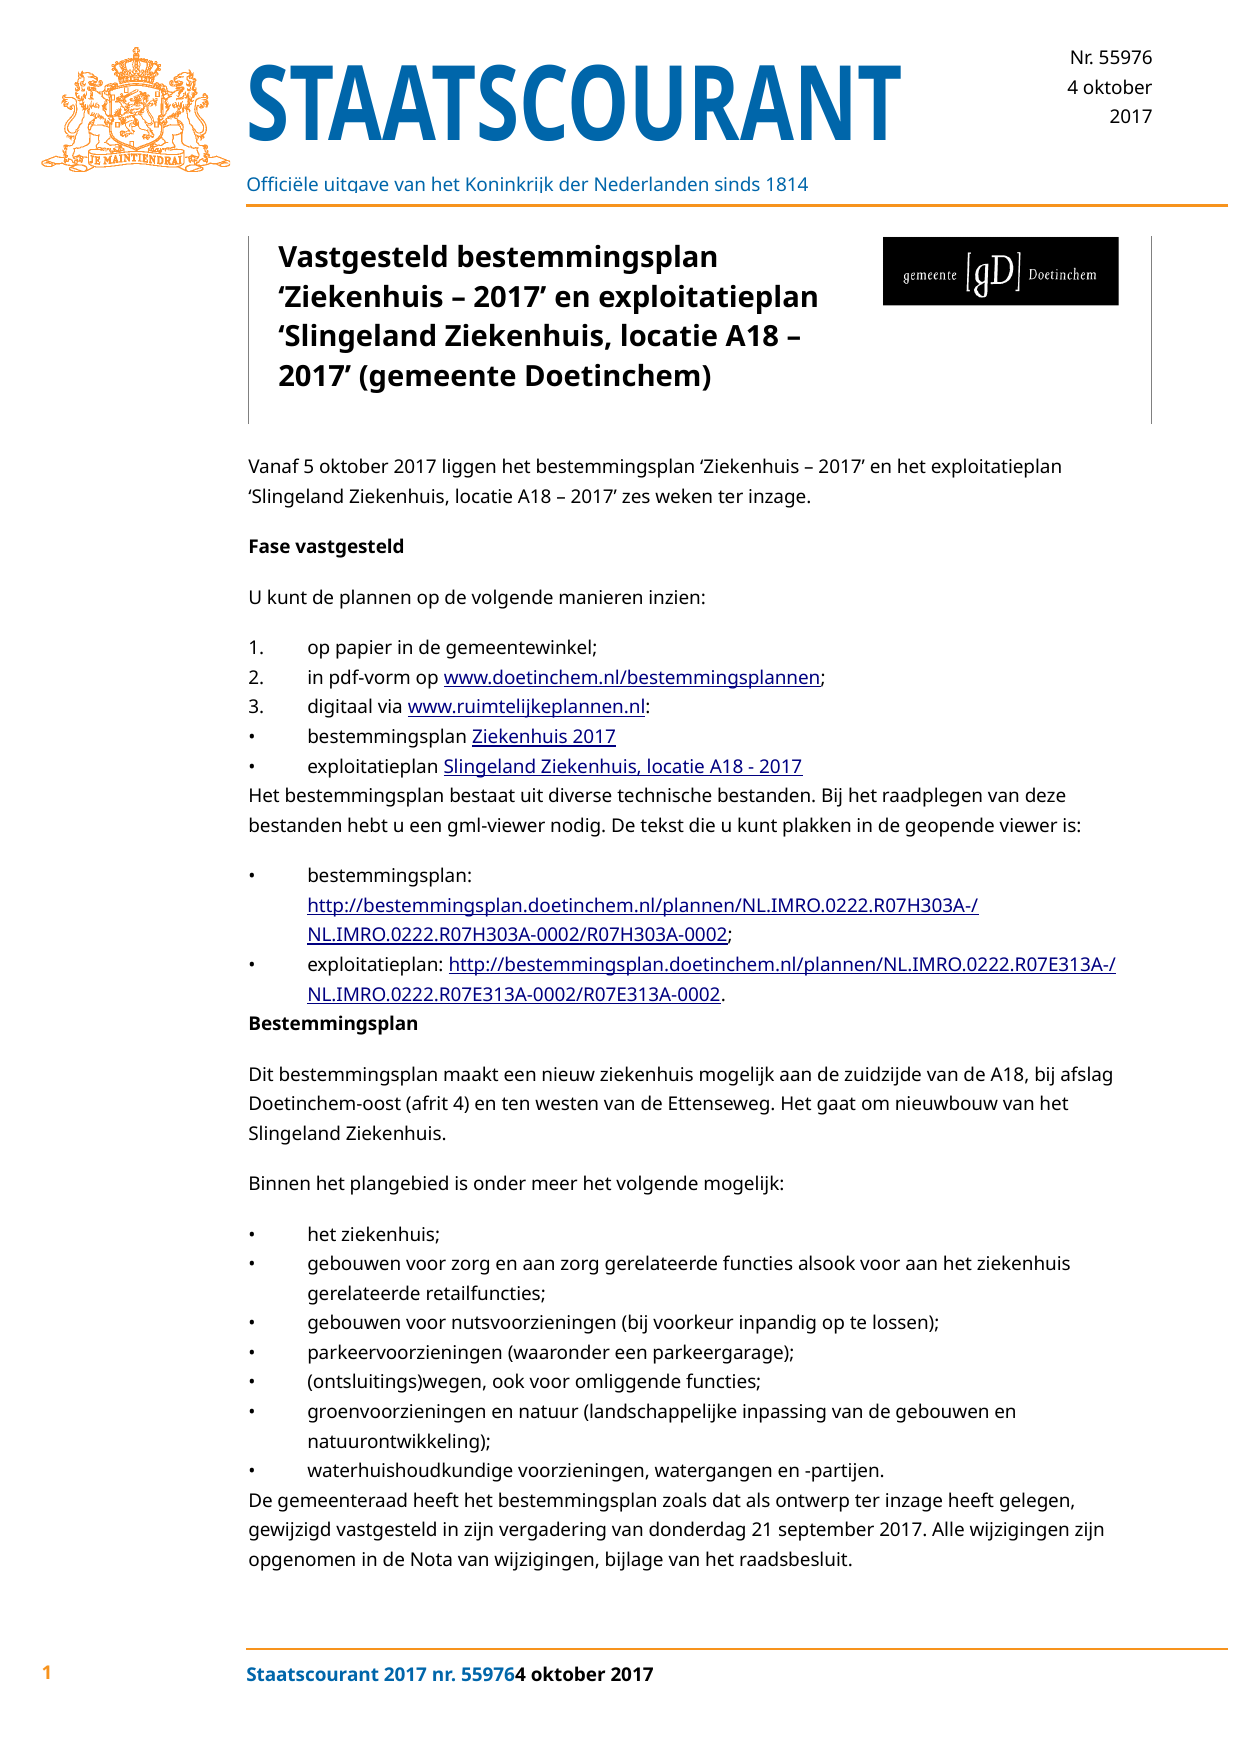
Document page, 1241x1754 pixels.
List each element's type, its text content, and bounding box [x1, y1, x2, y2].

text Bestemmingsplan [248, 1010, 1152, 1036]
text U kunt de plannen op de volgende manieren inzien: [248, 584, 1152, 610]
list gebouwen voor zorg en aan zorg gerelateerde functies alsook voor aan het ziekenhuis gerelateerde retailfuncties; [248, 1250, 1152, 1306]
list op papier in de gemeentewinkel; [248, 634, 1152, 660]
list parkeervoorzieningen (waaronder een parkeergarage); [248, 1339, 1152, 1365]
text Het bestemmingsplan bestaat uit diverse technische bestanden. Bij het raadplegen van deze bestanden hebt u een gml-viewer nodig. De tekst die u kunt plakken in de geopende viewer is: [248, 782, 1152, 838]
list digitaal via www.ruimtelijkeplannen.nl: [248, 694, 1152, 719]
list exploitatieplan: http://bestemmingsplan.doetinchem.nl/plannen/NL.IMRO.0222.R07E313A-/NL.IMRO.0222.R07E313A-0002/R07E313A-0002. [248, 951, 1152, 1006]
text Vanaf 5 oktober 2017 liggen het bestemmingsplan ‘Ziekenhuis – 2017’ en het exploitatieplan ‘Slingeland Ziekenhuis, locatie A18 – 2017’ zes weken ter inzage. [248, 454, 1152, 509]
list (ontsluitings)wegen, ook voor omliggende functies; [248, 1369, 1152, 1394]
text De gemeenteraad heeft het bestemmingsplan zoals dat als ontwerp ter inzage heeft gelegen, gewijzigd vastgesteld in zijn vergadering van donderdag 21 september 2017. Alle wijzigingen zijn opgenomen in de Nota van wijzigingen, bijlage van het raadsbesluit. [248, 1487, 1152, 1572]
table_header [850, 236, 1151, 424]
text Fase vastgesteld [248, 534, 1152, 559]
table_header Vastgesteld bestemmingsplan ‘Ziekenhuis – 2017’ en exploitatieplan ‘Slingeland Ziekenhuis, locatie A18 – 2017’ (gemeente Doetinchem) [249, 236, 850, 424]
list exploitatieplan Slingeland Ziekenhuis, locatie A18 - 2017 [248, 753, 1152, 778]
list in pdf-vorm op www.doetinchem.nl/bestemmingsplannen; [248, 664, 1152, 690]
list groenvoorzieningen en natuur (landschappelijke inpassing van de gebouwen en natuurontwikkeling); [248, 1398, 1152, 1453]
text Binnen het plangebied is onder meer het volgende mogelijk: [248, 1170, 1152, 1196]
list waterhuishoudkundige voorzieningen, watergangen en -partijen. [248, 1457, 1152, 1483]
list gebouwen voor nutsvoorzieningen (bij voorkeur inpandig op te lossen); [248, 1309, 1152, 1335]
picture [41, 47, 231, 172]
list bestemmingsplan: http://bestemmingsplan.doetinchem.nl/plannen/NL.IMRO.0222.R07H303A-/NL.IMRO.0222.R07H303A-0002/R07H303A-0002; [248, 862, 1152, 947]
picture [882, 236, 1119, 306]
list het ziekenhuis; [248, 1221, 1152, 1246]
text Dit bestemmingsplan maakt een nieuw ziekenhuis mogelijk aan de zuidzijde van de A18, bij afslag Doetinchem-oost (afrit 4) en ten westen van de Ettenseweg. Het gaat om nieuwbouw van het Slingeland Ziekenhuis. [248, 1061, 1152, 1146]
list bestemmingsplan Ziekenhuis 2017 [248, 723, 1152, 749]
